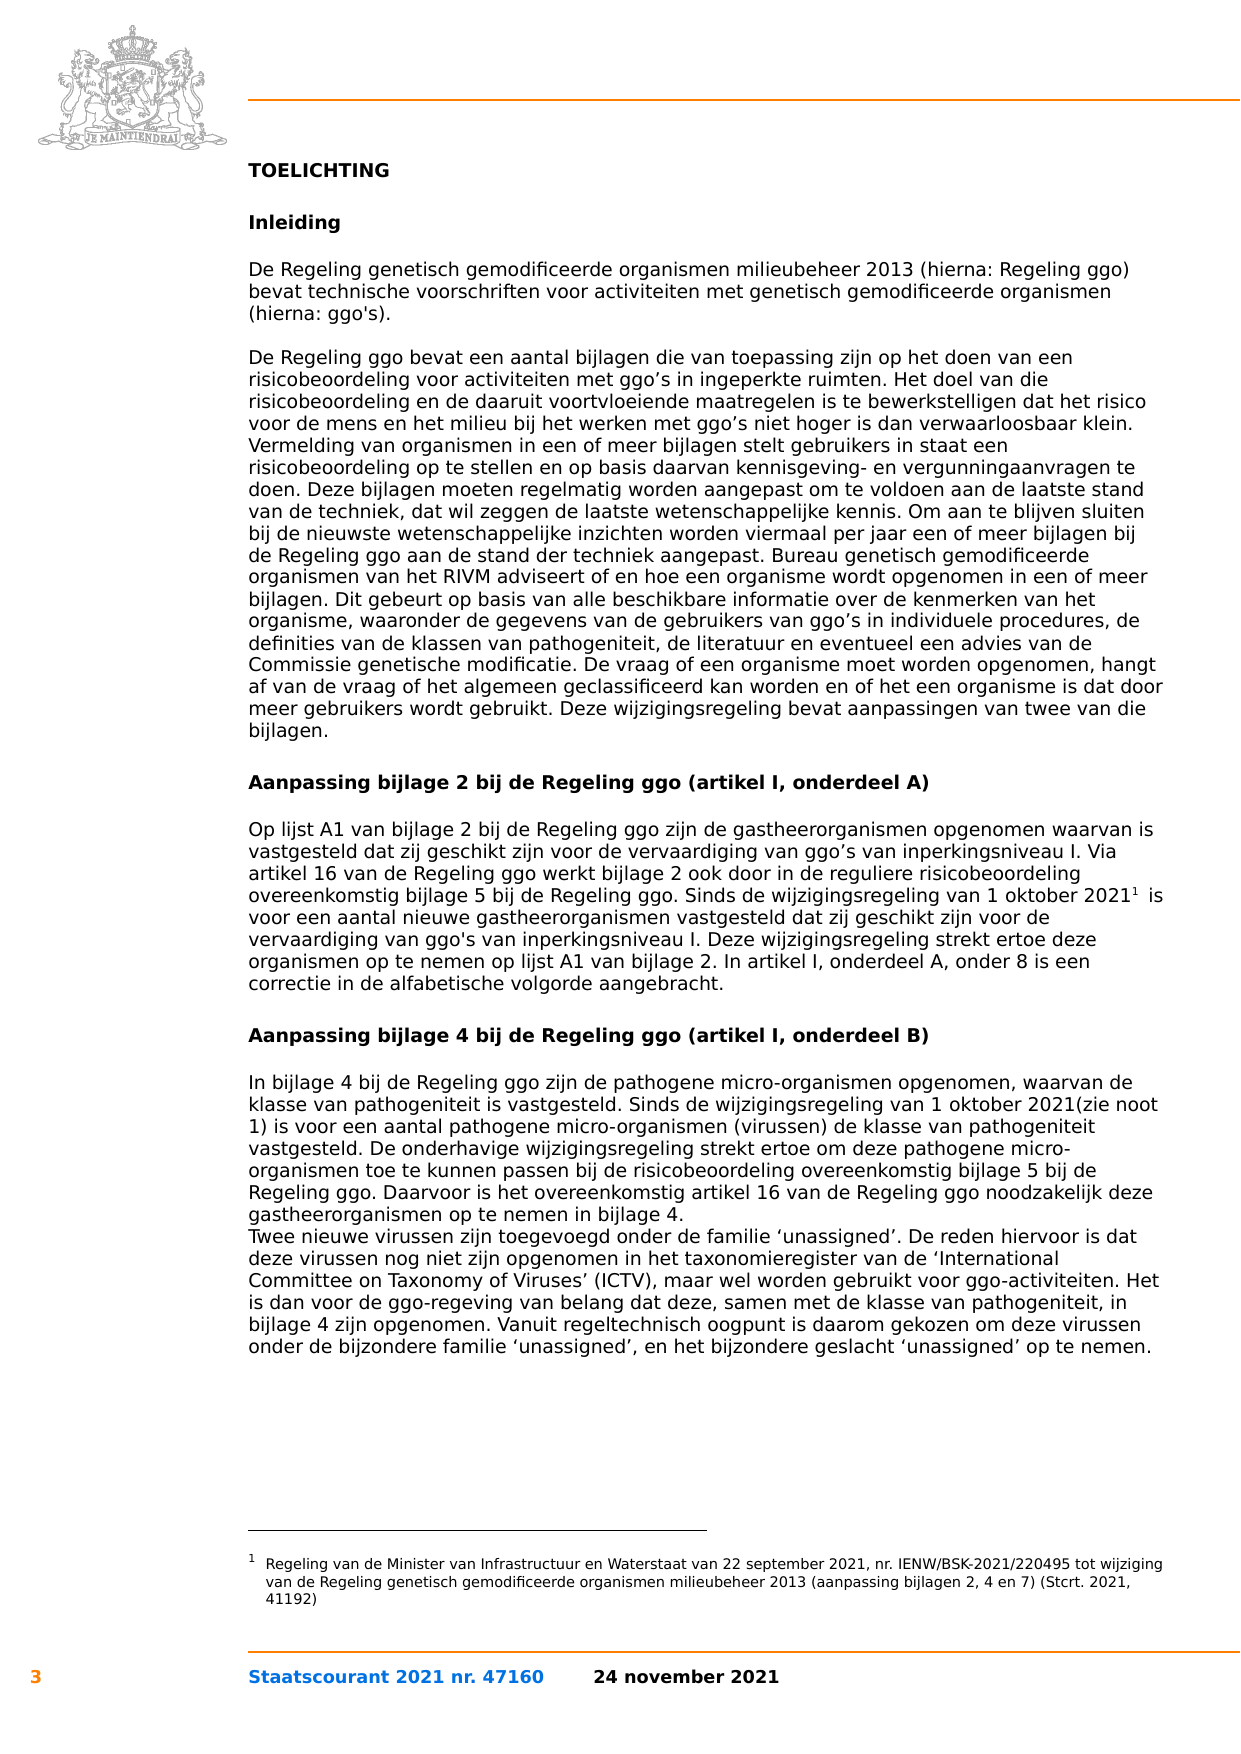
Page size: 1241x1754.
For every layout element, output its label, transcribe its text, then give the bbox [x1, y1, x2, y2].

text De Regeling ggo bevat een aantal bijlagen die van toepassing zijn op het doen van een risicobeoordeling voor activiteiten met ggo’s in ingeperkte ruimten. Het doel van die risicobeoordeling en de daaruit voortvloeiende maatregelen is te bewerkstelligen dat het risico voor de mens en het milieu bij het werken met ggo’s niet hoger is dan verwaarloosbaar klein. Vermelding van organismen in een of meer bijlagen stelt gebruikers in staat een risicobeoordeling op te stellen en op basis daarvan kennisgeving- en vergunningaanvragen te doen. Deze bijlagen moeten regelmatig worden aangepast om te voldoen aan de laatste stand van de techniek, dat wil zeggen de laatste wetenschappelijke kennis. Om aan te blijven sluiten bij de nieuwste wetenschappelijke inzichten worden viermaal per jaar een of meer bijlagen bij de Regeling ggo aan de stand der techniek aangepast. Bureau genetisch gemodificeerde organismen van het RIVM adviseert of en hoe een organisme wordt opgenomen in een of meer bijlagen. Dit gebeurt op basis van alle beschikbare informatie over de kenmerken van het organisme, waaronder de gegevens van de gebruikers van ggo’s in individuele procedures, de definities van de klassen van pathogeniteit, de literatuur en eventueel een advies van de Commissie genetische modificatie. De vraag of een organisme moet worden opgenomen, hangt af van de vraag of het algemeen geclassificeerd kan worden en of het een organisme is dat door meer gebruikers wordt gebruikt. Deze wijzigingsregeling bevat aanpassingen van twee van die bijlagen. [248, 347, 1163, 742]
subtitle TOELICHTING [248, 160, 1163, 182]
subtitle Aanpassing bijlage 2 bij de Regeling ggo (artikel I, onderdeel A) [248, 772, 1163, 794]
text Twee nieuwe virussen zijn toegevoegd onder de familie ‘unassigned’. De reden hiervoor is dat deze virussen nog niet zijn opgenomen in het taxonomieregister van de ‘International Committee on Taxonomy of Viruses’ (ICTV), maar wel worden gebruikt voor ggo-activiteiten. Het is dan voor de ggo-regeving van belang dat deze, samen met de klasse van pathogeniteit, in bijlage 4 zijn opgenomen. Vanuit regeltechnisch oogpunt is daarom gekozen om deze virussen onder de bijzondere familie ‘unassigned’, en het bijzondere geslacht ‘unassigned’ op te nemen. [248, 1226, 1163, 1358]
subtitle Inleiding [248, 212, 1163, 234]
picture [38, 25, 227, 150]
text Op lijst A1 van bijlage 2 bij de Regeling ggo zijn de gastheerorganismen opgenomen waarvan is vastgesteld dat zij geschikt zijn voor de vervaardiging van ggo’s van inperkingsniveau I. Via artikel 16 van de Regeling ggo werkt bijlage 2 ook door in de reguliere risicobeoordeling overeenkomstig bijlage 5 bij de Regeling ggo. Sinds de wijzigingsregeling van 1 oktober 2021 is voor een aantal nieuwe gastheerorganismen vastgesteld dat zij geschikt zijn voor de vervaardiging van ggo's van inperkingsniveau I. Deze wijzigingsregeling strekt ertoe deze organismen op te nemen op lijst A1 van bijlage 2. In artikel I, onderdeel A, onder 8 is een correctie in de alfabetische volgorde aangebracht. [248, 819, 1163, 995]
text Regeling van de Minister van Infrastructuur en Waterstaat van 22 september 2021, nr. IENW/BSK-2021/220495 tot wijziging van de Regeling genetisch gemodificeerde organismen milieubeheer 2013 (aanpassing bijlagen 2, 4 en 7) (Stcrt. 2021, 41192) [248, 1552, 1163, 1608]
subtitle Aanpassing bijlage 4 bij de Regeling ggo (artikel I, onderdeel B) [248, 1025, 1163, 1047]
text De Regeling genetisch gemodificeerde organismen milieubeheer 2013 (hierna: Regeling ggo) bevat technische voorschriften voor activiteiten met genetisch gemodificeerde organismen (hierna: ggo's). [248, 259, 1163, 325]
text In bijlage 4 bij de Regeling ggo zijn de pathogene micro-organismen opgenomen, waarvan de klasse van pathogeniteit is vastgesteld. Sinds de wijzigingsregeling van 1 oktober 2021(zie noot 1) is voor een aantal pathogene micro-organismen (virussen) de klasse van pathogeniteit vastgesteld. De onderhavige wijzigingsregeling strekt ertoe om deze pathogene micro-organismen toe te kunnen passen bij de risicobeoordeling overeenkomstig bijlage 5 bij de Regeling ggo. Daarvoor is het overeenkomstig artikel 16 van de Regeling ggo noodzakelijk deze gastheerorganismen op te nemen in bijlage 4. [248, 1072, 1163, 1226]
